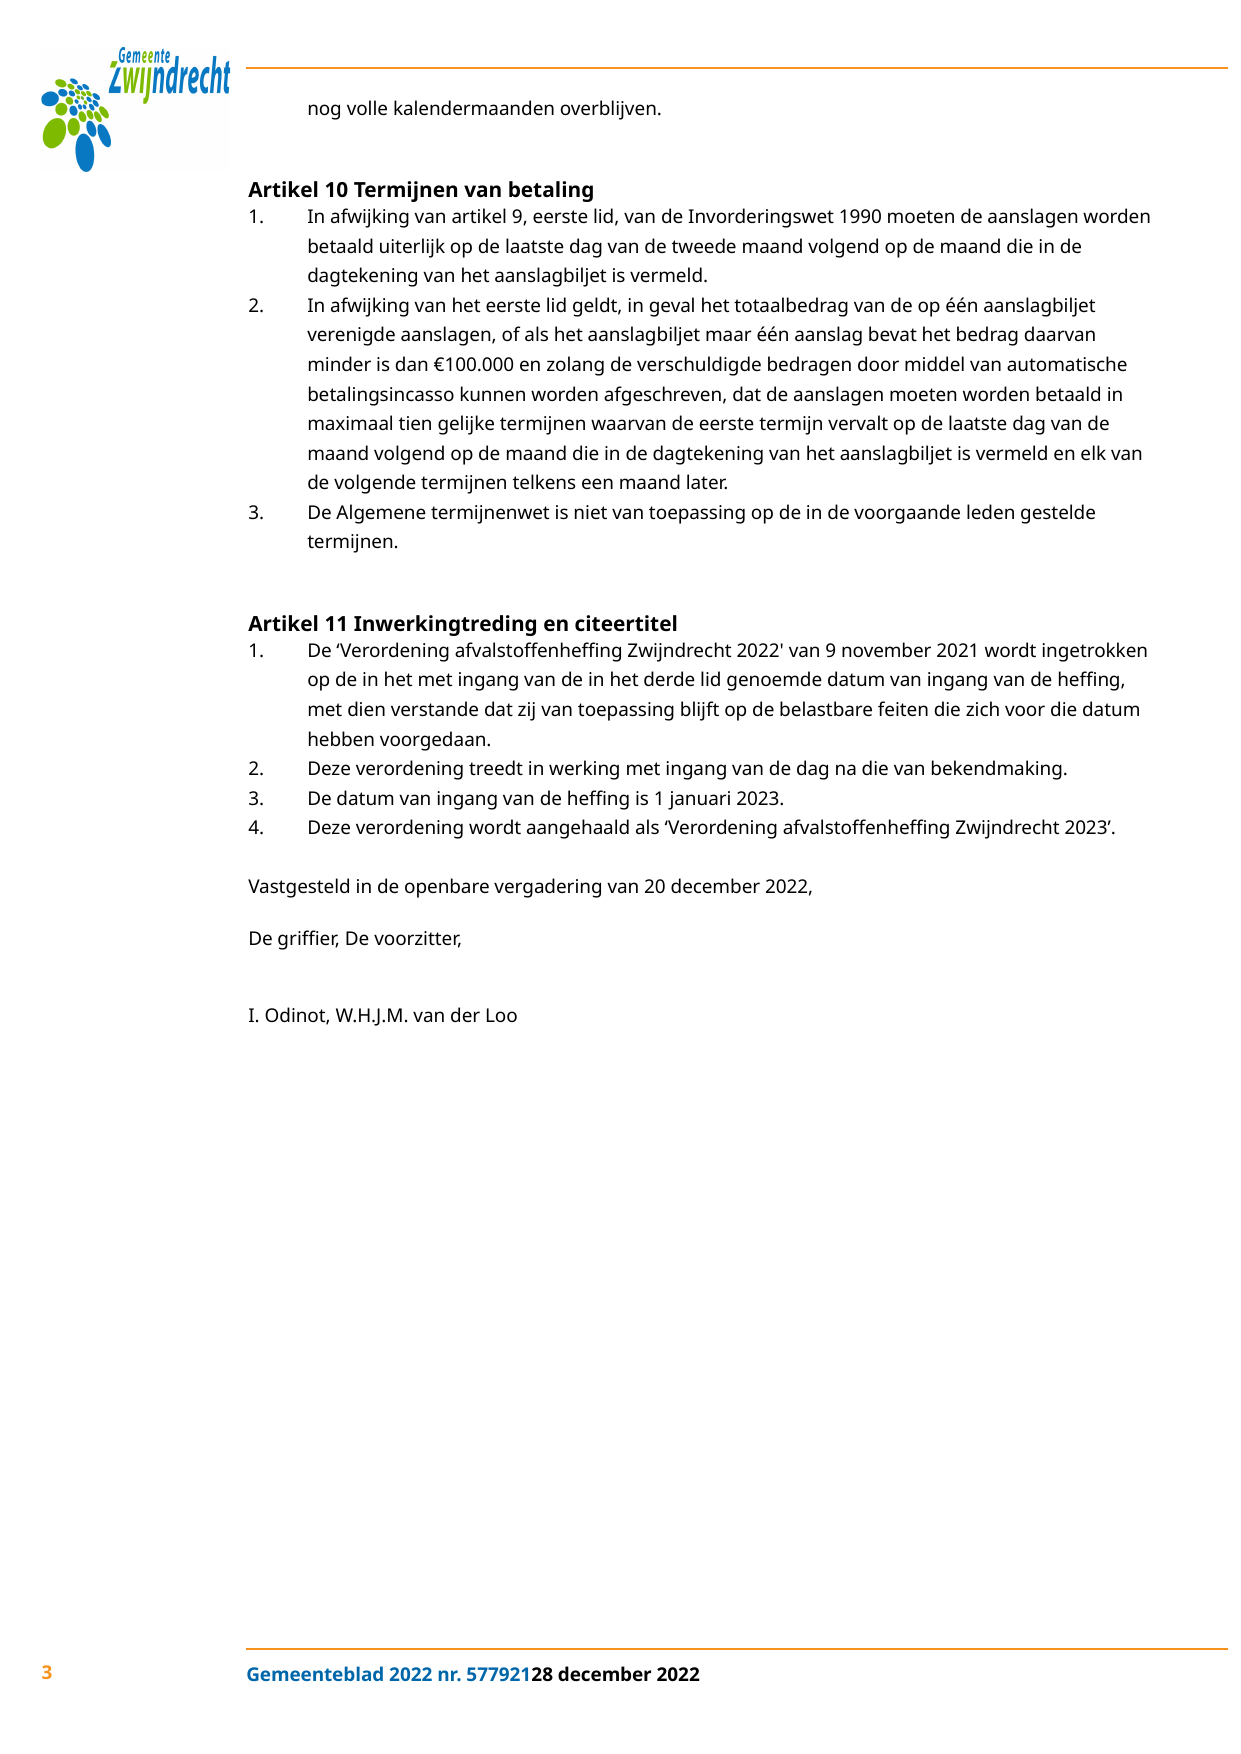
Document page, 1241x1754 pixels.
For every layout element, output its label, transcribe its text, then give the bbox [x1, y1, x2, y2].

list Deze verordening wordt aangehaald als ‘Verordening afvalstoffenheffing Zwijndrecht 2023’. [248, 814, 1152, 840]
list In afwijking van artikel 9, eerste lid, van de Invorderingswet 1990 moeten de aanslagen worden betaald uiterlijk op de laatste dag van de tweede maand volgend op de maand die in de dagtekening van het aanslagbiljet is vermeld. [248, 203, 1152, 288]
text De griffier, De voorzitter, [248, 925, 1152, 951]
text Artikel 11 Inwerkingtreding en citeertitel [248, 609, 1152, 637]
text Vastgesteld in de openbare vergadering van 20 december 2022, [248, 874, 1152, 899]
list In afwijking van het eerste lid geldt, in geval het totaalbedrag van de op één aanslagbiljet verenigde aanslagen, of als het aanslagbiljet maar één aanslag bevat het bedrag daarvan minder is dan €100.000 en zolang de verschuldigde bedragen door middel van automatische betalingsincasso kunnen worden afgeschreven, dat de aanslagen moeten worden betaald in maximaal tien gelijke termijnen waarvan de eerste termijn vervalt op de laatste dag van de maand volgend op de maand die in de dagtekening van het aanslagbiljet is vermeld en elk van de volgende termijnen telkens een maand later. [248, 292, 1152, 495]
text Artikel 10 Termijnen van betaling [248, 175, 1152, 203]
list nog volle kalendermaanden overblijven. [248, 95, 1152, 121]
list De ‘Verordening afvalstoffenheffing Zwijndrecht 2022' van 9 november 2021 wordt ingetrokken op de in het met ingang van de in het derde lid genoemde datum van ingang van de heffing, met dien verstande dat zij van toepassing blijft op de belastbare feiten die zich voor die datum hebben voorgedaan. [248, 637, 1152, 752]
list De Algemene termijnenwet is niet van toepassing op de in de voorgaande leden gestelde termijnen. [248, 499, 1152, 554]
list De datum van ingang van de heffing is 1 januari 2023. [248, 785, 1152, 811]
picture [41, 47, 231, 172]
list Deze verordening treedt in werking met ingang van de dag na die van bekendmaking. [248, 755, 1152, 781]
text I. Odinot, W.H.J.M. van der Loo [248, 1002, 1152, 1028]
